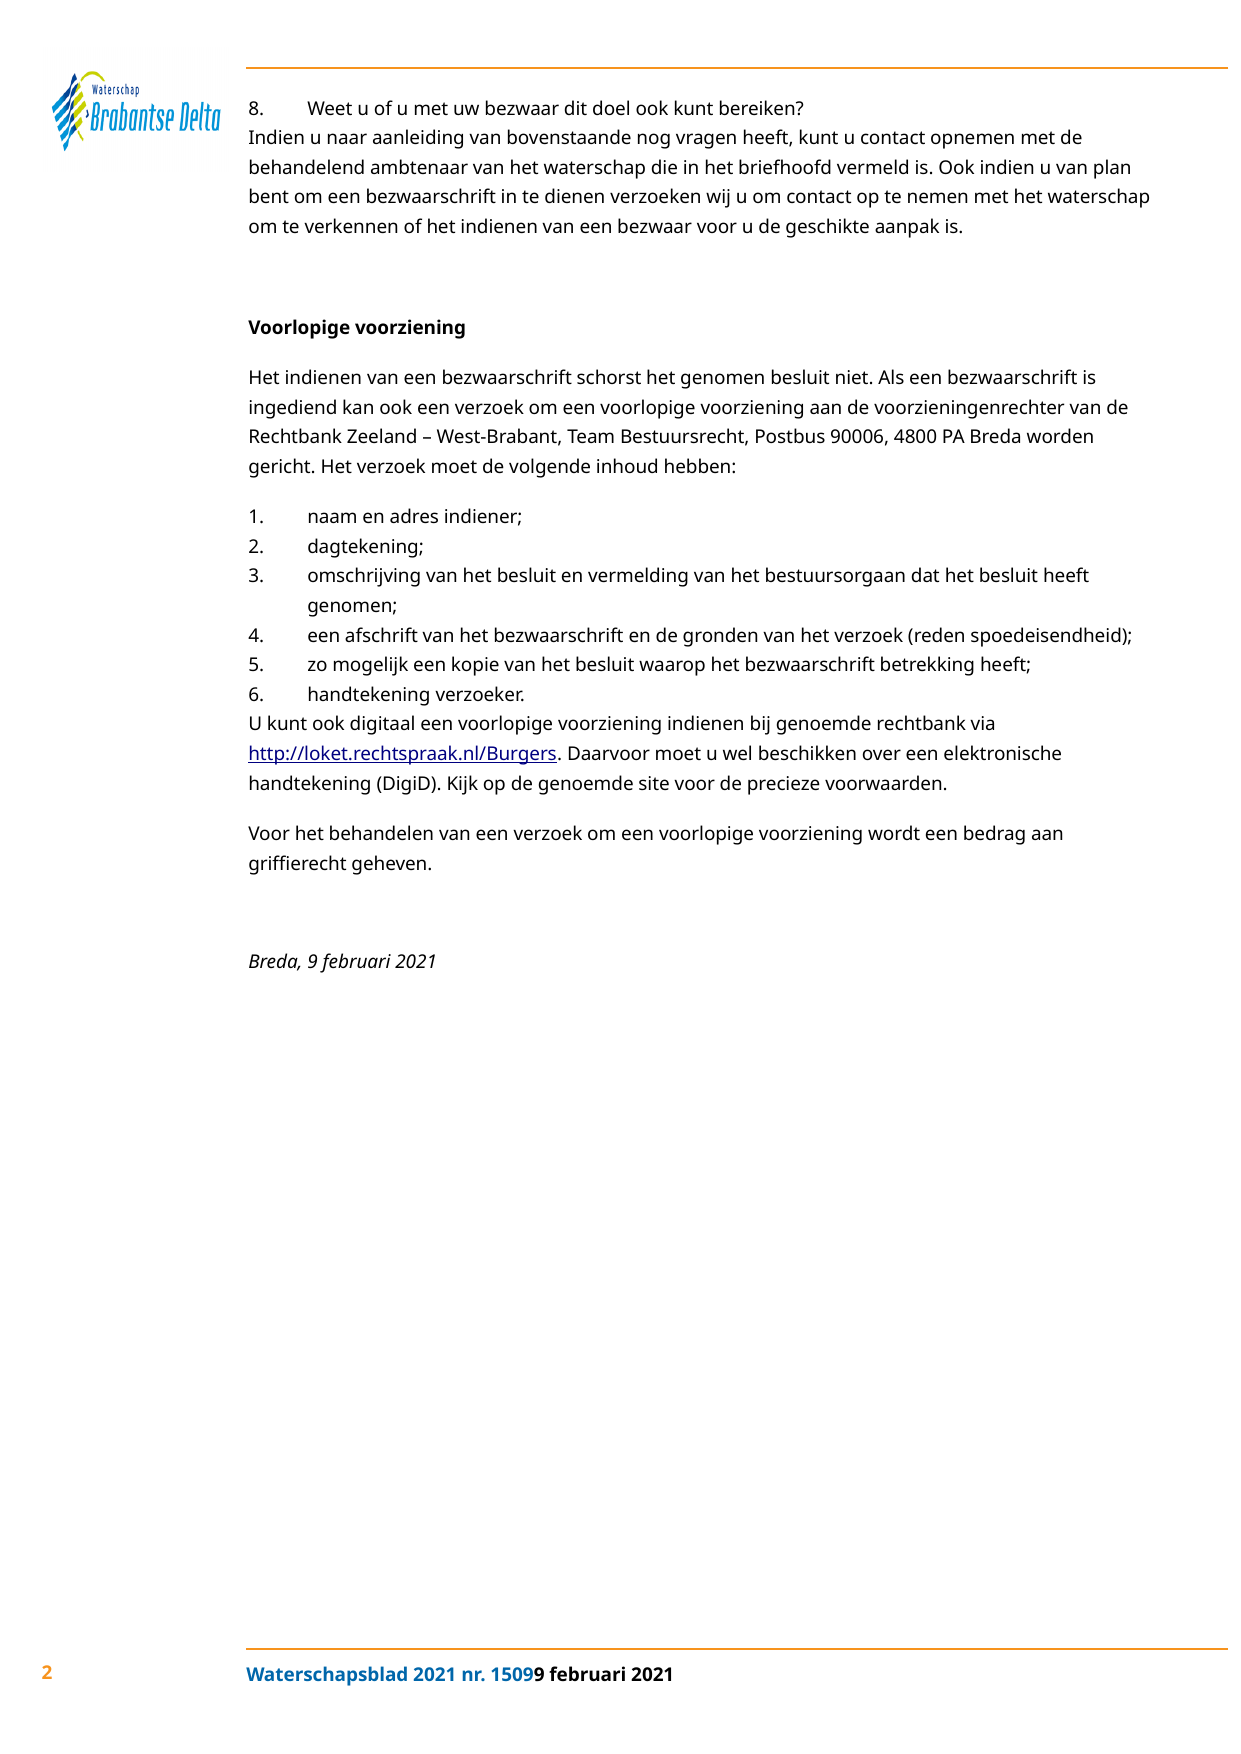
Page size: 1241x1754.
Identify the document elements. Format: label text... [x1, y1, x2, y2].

list een afschrift van het bezwaarschrift en de gronden van het verzoek (reden spoedeisendheid); [248, 622, 1152, 648]
list zo mogelijk een kopie van het besluit waarop het bezwaarschrift betrekking heeft; [248, 651, 1152, 677]
list dagtekening; [248, 533, 1152, 559]
text Voorlopige voorziening [248, 314, 1152, 340]
list omschrijving van het besluit en vermelding van het bestuursorgaan dat het besluit heeft genomen; [248, 563, 1152, 618]
picture [41, 47, 231, 172]
text Indien u naar aanleiding van bovenstaande nog vragen heeft, kunt u contact opnemen met de behandelend ambtenaar van het waterschap die in het briefhoofd vermeld is. Ook indien u van plan bent om een bezwaarschrift in te dienen verzoeken wij u om contact op te nemen met het waterschap om te verkennen of het indienen van een bezwaar voor u de geschikte aanpak is. [248, 124, 1152, 239]
text U kunt ook digitaal een voorlopige voorziening indienen bij genoemde rechtbank via http://loket.rechtspraak.nl/Burgers. Daarvoor moet u wel beschikken over een elektronische handtekening (DigiD). Kijk op de genoemde site voor de precieze voorwaarden. [248, 711, 1152, 796]
list Weet u of u met uw bezwaar dit doel ook kunt bereiken? [248, 95, 1152, 121]
list naam en adres indiener; [248, 503, 1152, 529]
text Breda, 9 februari 2021 [248, 948, 1152, 974]
list handtekening verzoeker. [248, 681, 1152, 707]
text Voor het behandelen van een verzoek om een voorlopige voorziening wordt een bedrag aan griffierecht geheven. [248, 820, 1152, 876]
text Het indienen van een bezwaarschrift schorst het genomen besluit niet. Als een bezwaarschrift is ingediend kan ook een verzoek om een voorlopige voorziening aan de voorzieningenrechter van de Rechtbank Zeeland – West-Brabant, Team Bestuursrecht, Postbus 90006, 4800 PA Breda worden gericht. Het verzoek moet de volgende inhoud hebben: [248, 364, 1152, 479]
